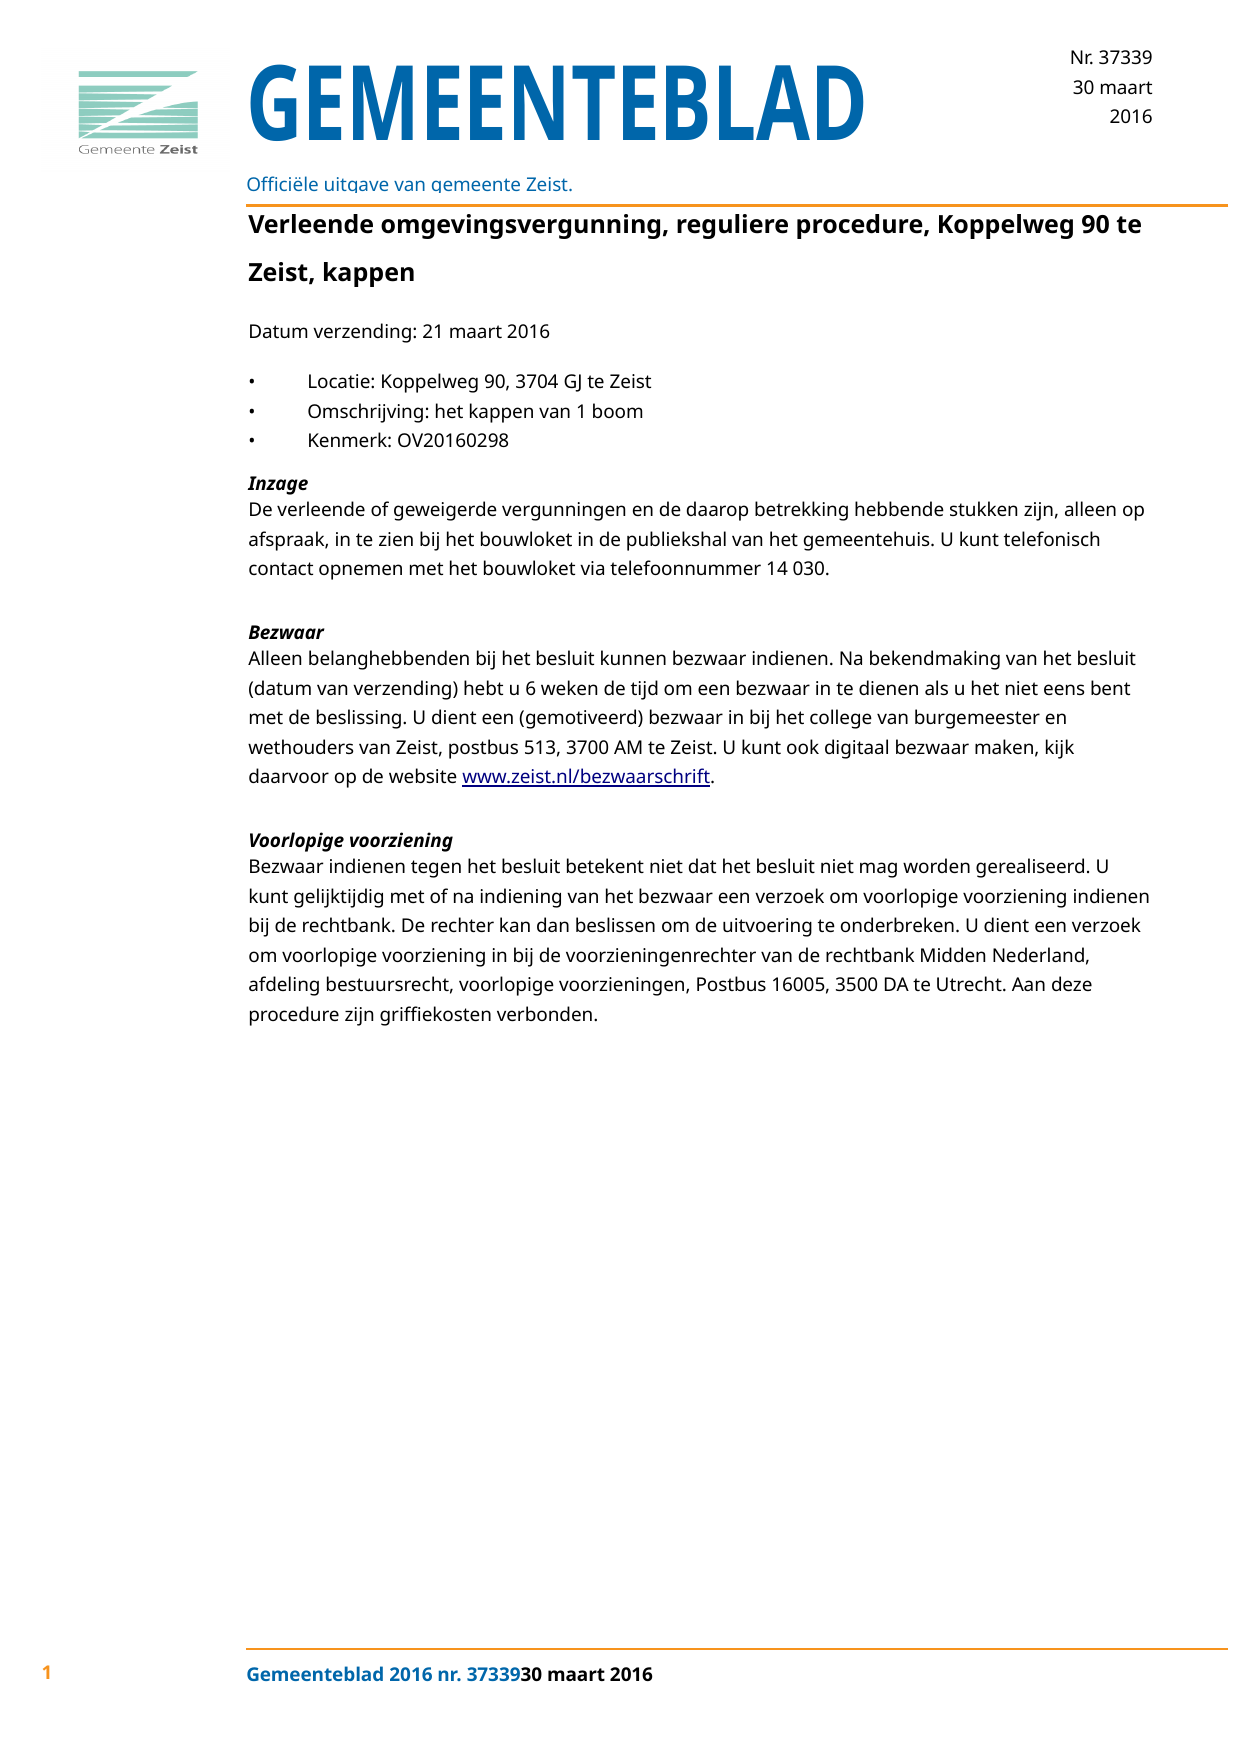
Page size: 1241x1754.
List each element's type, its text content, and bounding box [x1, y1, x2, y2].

picture [41, 47, 231, 172]
text Bezwaar [248, 619, 1152, 645]
list Omschrijving: het kappen van 1 boom [248, 398, 1152, 424]
text De verleende of geweigerde vergunningen en de daarop betrekking hebbende stukken zijn, alleen op afspraak, in te zien bij het bouwloket in de publiekshal van het gemeentehuis. U kunt telefonisch contact opnemen met het bouwloket via telefoonnummer 14 030. [248, 496, 1152, 581]
text Datum verzending: 21 maart 2016 [248, 318, 1152, 344]
list Kenmerk: OV20160298 [248, 427, 1152, 453]
text Bezwaar indienen tegen het besluit betekent niet dat het besluit niet mag worden gerealiseerd. U kunt gelijktijdig met of na indiening van het bezwaar een verzoek om voorlopige voorziening indienen bij de rechtbank. De rechter kan dan beslissen om de uitvoering te onderbreken. U dient een verzoek om voorlopige voorziening in bij de voorzieningenrechter van de rechtbank Midden Nederland, afdeling bestuursrecht, voorlopige voorzieningen, Postbus 16005, 3500 DA te Utrecht. Aan deze procedure zijn griffiekosten verbonden. [248, 853, 1152, 1027]
text Inzage [248, 471, 1152, 496]
text Alleen belanghebbenden bij het besluit kunnen bezwaar indienen. Na bekendmaking van het besluit (datum van verzending) hebt u 6 weken de tijd om een bezwaar in te dienen als u het niet eens bent met de beslissing. U dient een (gemotiveerd) bezwaar in bij het college van burgemeester en wethouders van Zeist, postbus 513, 3700 AM te Zeist. U kunt ook digitaal bezwaar maken, kijk daarvoor op de website www.zeist.nl/bezwaarschrift. [248, 645, 1152, 789]
text Verleende omgevingsvergunning, reguliere procedure, Koppelweg 90 te Zeist, kappen [248, 207, 1152, 288]
list Locatie: Koppelweg 90, 3704 GJ te Zeist [248, 368, 1152, 394]
text Voorlopige voorziening [248, 827, 1152, 853]
